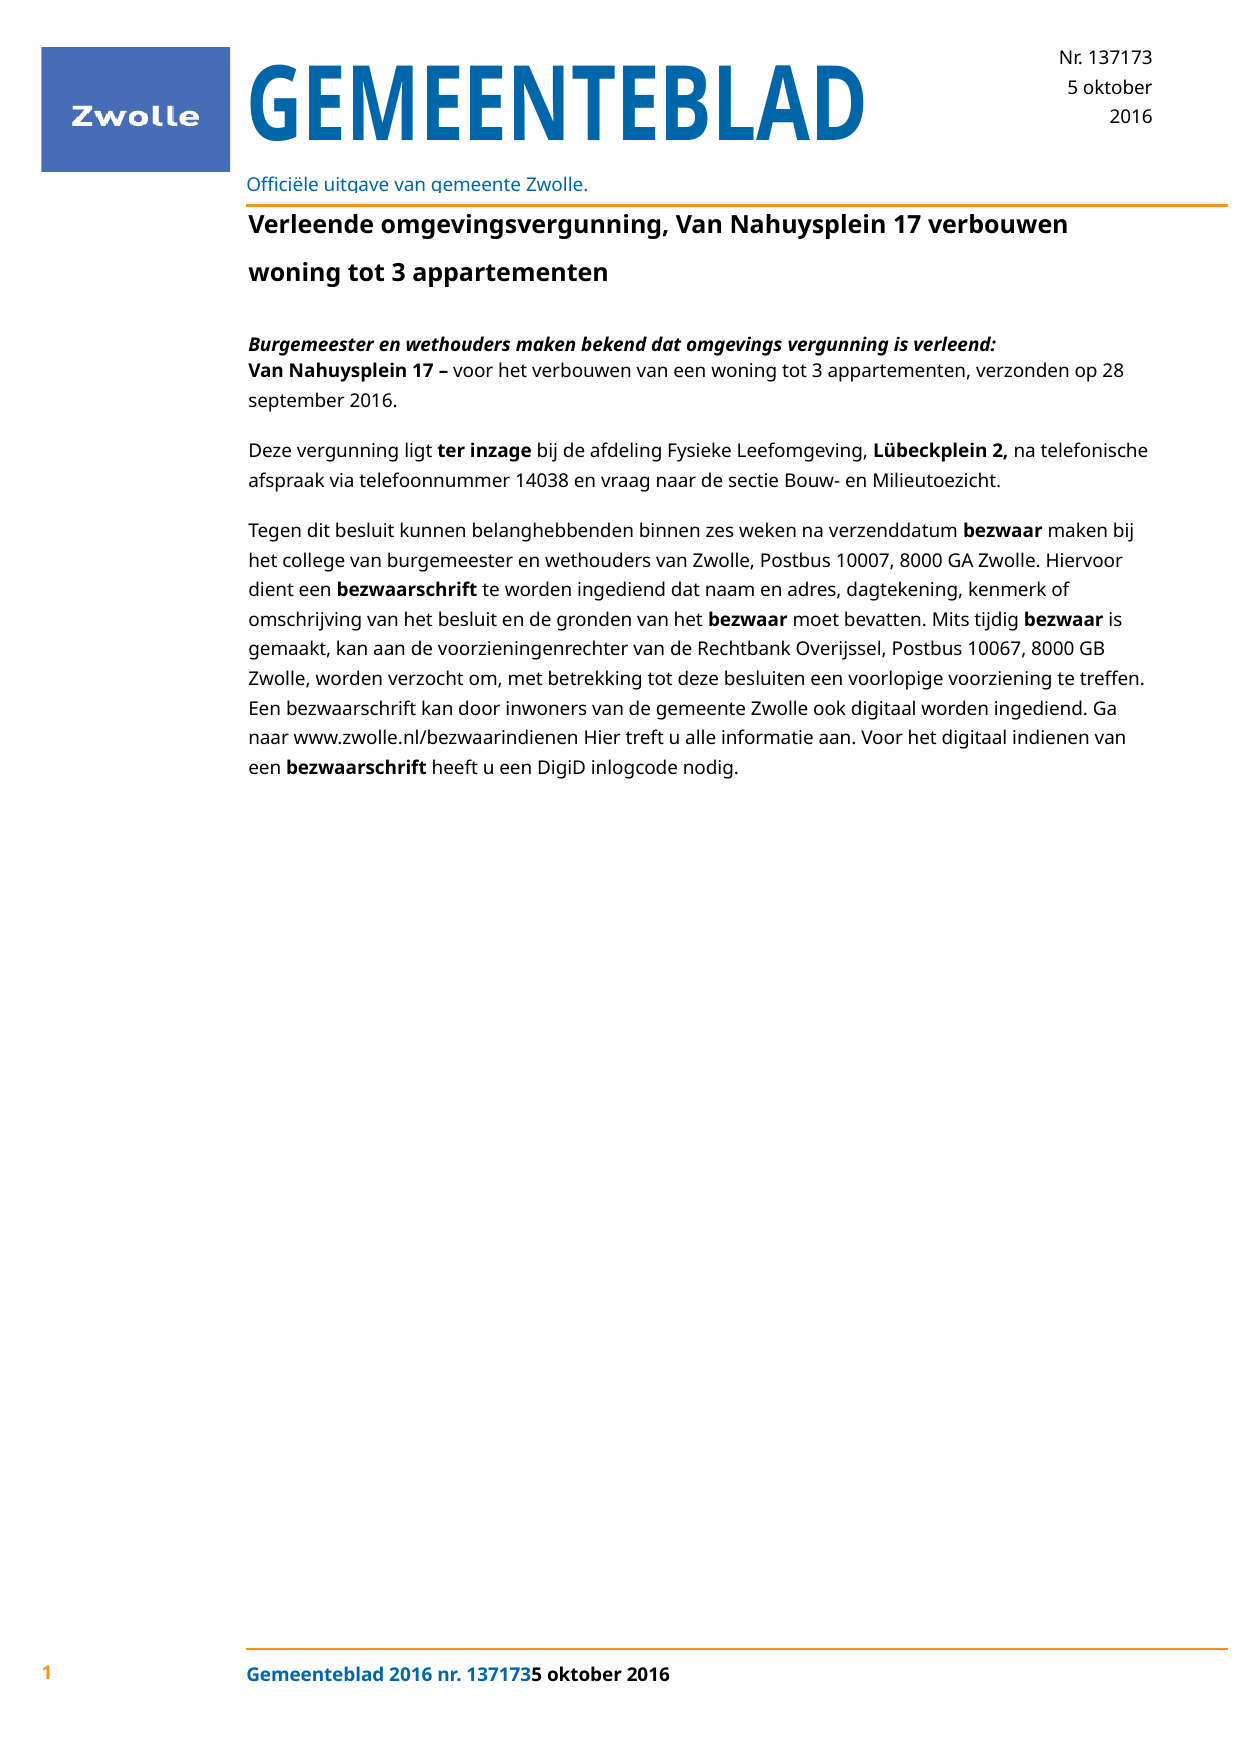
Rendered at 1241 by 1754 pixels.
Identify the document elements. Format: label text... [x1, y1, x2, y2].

text Tegen dit besluit kunnen belanghebbenden binnen zes weken na verzenddatum bezwaar maken bij het college van burgemeester en wethouders van Zwolle, Postbus 10007, 8000 GA Zwolle. Hiervoor dient een bezwaarschrift te worden ingediend dat naam en adres, dagtekening, kenmerk of omschrijving van het besluit en de gronden van het bezwaar moet bevatten. Mits tijdig bezwaar is gemaakt, kan aan de voorzieningenrechter van de Rechtbank Overijssel, Postbus 10067, 8000 GB Zwolle, worden verzocht om, met betrekking tot deze besluiten een voorlopige voorziening te treffen. Een bezwaarschrift kan door inwoners van de gemeente Zwolle ook digitaal worden ingediend. Ga naar www.zwolle.nl/bezwaarindienen Hier treft u alle informatie aan. Voor het digitaal indienen van een bezwaarschrift heeft u een DigiD inlogcode nodig. [248, 517, 1152, 779]
text Deze vergunning ligt ter inzage bij de afdeling Fysieke Leefomgeving, Lübeckplein 2, na telefonische afspraak via telefoonnummer 14038 en vraag naar de sectie Bouw- en Milieutoezicht. [248, 437, 1152, 492]
picture [41, 47, 231, 172]
text Burgemeester en wethouders maken bekend dat omgevings vergunning is verleend: [248, 331, 1152, 357]
text Verleende omgevingsvergunning, Van Nahuysplein 17 verbouwen woning tot 3 appartementen [248, 207, 1152, 288]
text Van Nahuysplein 17 – voor het verbouwen van een woning tot 3 appartementen, verzonden op 28 september 2016. [248, 357, 1152, 412]
